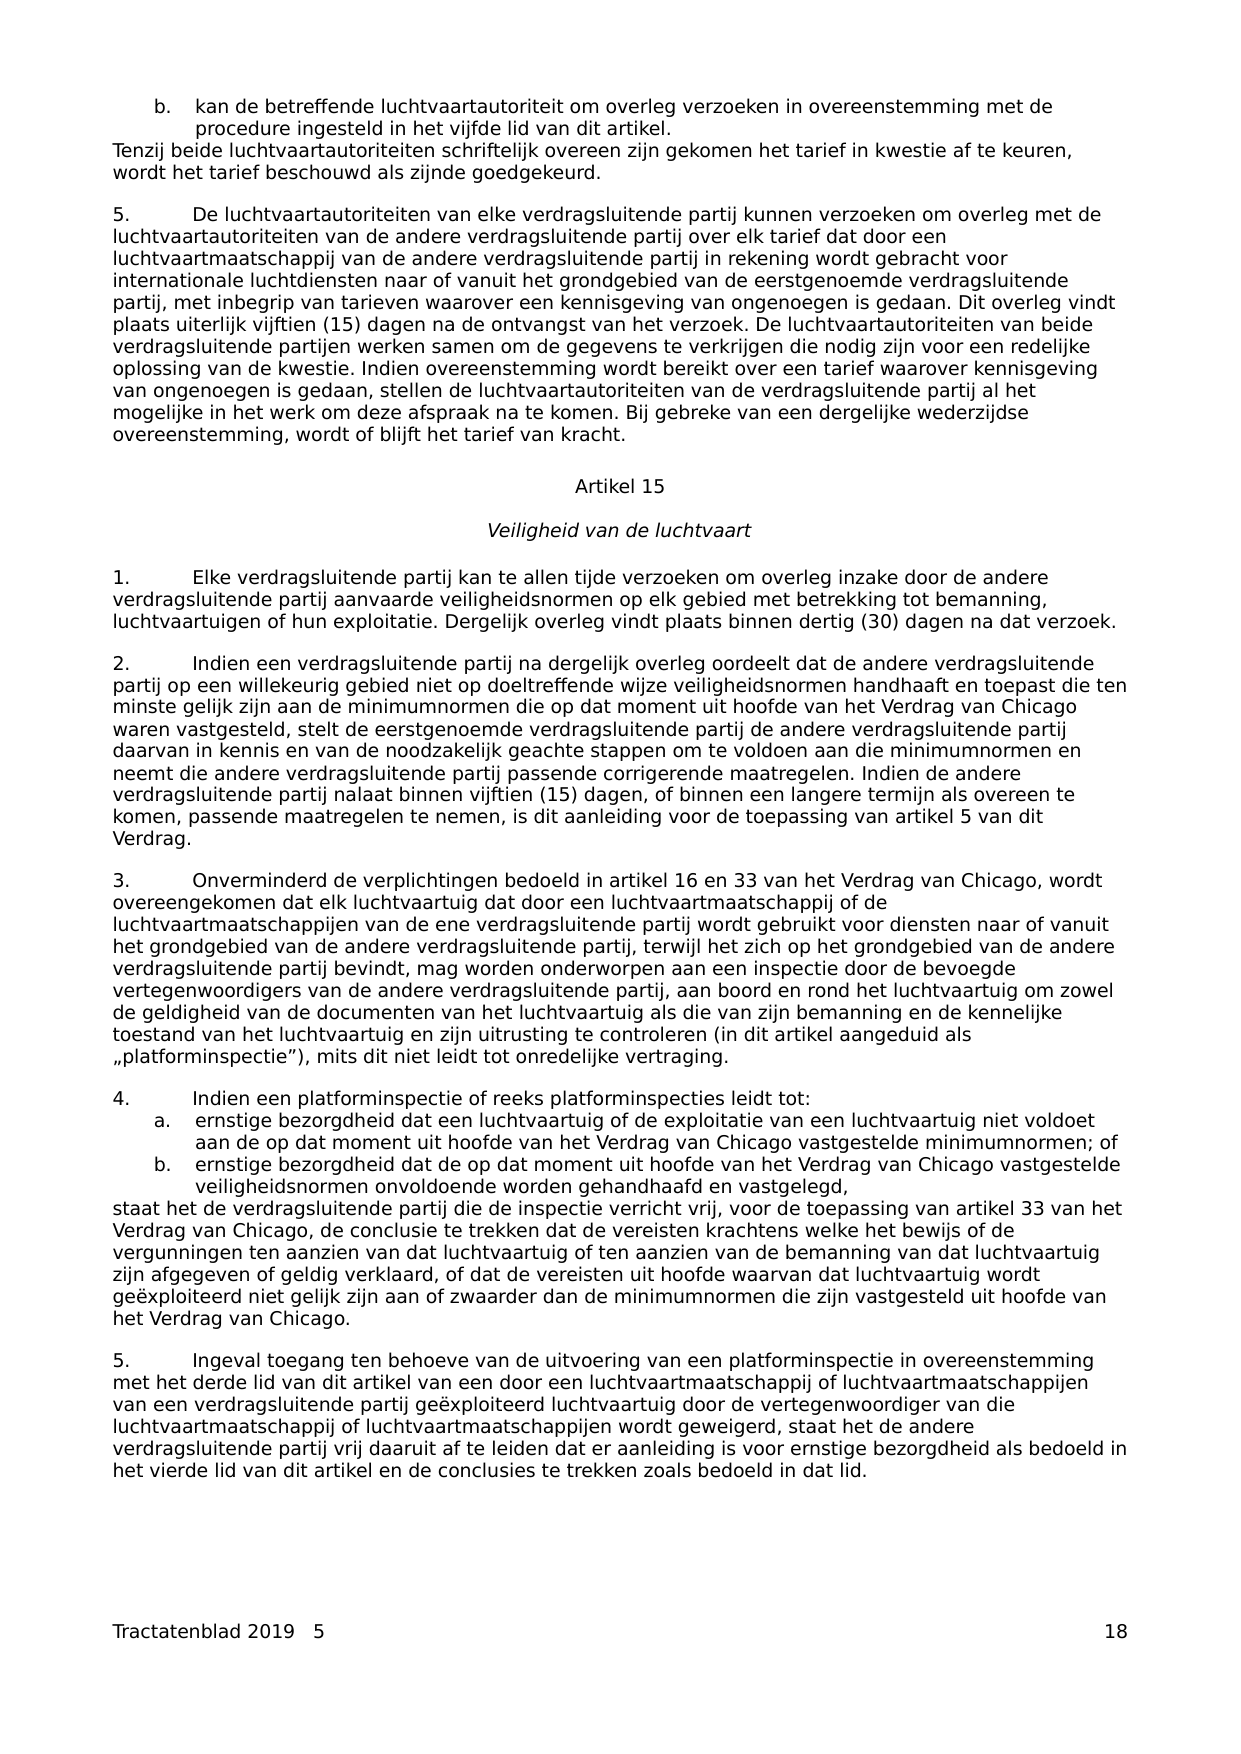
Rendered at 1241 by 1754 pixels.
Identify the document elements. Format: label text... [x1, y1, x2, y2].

text b. kan de betreffende luchtvaartautoriteit om overleg verzoeken in overeenstemming met de procedure ingesteld in het vijfde lid van dit artikel. [153, 96, 1128, 140]
text 5. Ingeval toegang ten behoeve van de uitvoering van een platforminspectie in overeenstemming met het derde lid van dit artikel van een door een luchtvaartmaatschappij of luchtvaartmaatschappijen van een verdragsluitende partij geëxploiteerd luchtvaartuig door de vertegenwoordiger van die luchtvaartmaatschappij of luchtvaartmaatschappijen wordt geweigerd, staat het de andere verdragsluitende partij vrij daaruit af te leiden dat er aanleiding is voor ernstige bezorgdheid als bedoeld in het vierde lid van dit artikel en de conclusies te trekken zoals bedoeld in dat lid. [112, 1350, 1128, 1482]
text b. ernstige bezorgdheid dat de op dat moment uit hoofde van het Verdrag van Chicago vastgestelde veiligheidsnormen onvoldoende worden gehandhaafd en vastgelegd, [153, 1154, 1128, 1198]
text 3. Onverminderd de verplichtingen bedoeld in artikel 16 en 33 van het Verdrag van Chicago, wordt overeengekomen dat elk luchtvaartuig dat door een luchtvaartmaatschappij of de luchtvaartmaatschappijen van de ene verdragsluitende partij wordt gebruikt voor diensten naar of vanuit het grondgebied van de andere verdragsluitende partij, terwijl het zich op het grondgebied van de andere verdragsluitende partij bevindt, mag worden onderworpen aan een inspectie door de bevoegde vertegenwoordigers van de andere verdragsluitende partij, aan boord en rond het luchtvaartuig om zowel de geldigheid van de documenten van het luchtvaartuig als die van zijn bemanning en de kennelijke toestand van het luchtvaartuig en zijn uitrusting te controleren (in dit artikel aangeduid als „platforminspectie”), mits dit niet leidt tot onredelijke vertraging. [112, 870, 1128, 1068]
text Tenzij beide luchtvaartautoriteiten schriftelijk overeen zijn gekomen het tarief in kwestie af te keuren, wordt het tarief beschouwd als zijnde goedgekeurd. [112, 140, 1128, 184]
text 1. Elke verdragsluitende partij kan te allen tijde verzoeken om overleg inzake door de andere verdragsluitende partij aanvaarde veiligheidsnormen op elk gebied met betrekking tot bemanning, luchtvaartuigen of hun exploitatie. Dergelijk overleg vindt plaats binnen dertig (30) dagen na dat verzoek. [112, 567, 1128, 632]
text a. ernstige bezorgdheid dat een luchtvaartuig of de exploitatie van een luchtvaartuig niet voldoet aan de op dat moment uit hoofde van het Verdrag van Chicago vastgestelde minimumnormen; of [153, 1110, 1128, 1154]
text 2. Indien een verdragsluitende partij na dergelijk overleg oordeelt dat de andere verdragsluitende partij op een willekeurig gebied niet op doeltreffende wijze veiligheidsnormen handhaaft en toepast die ten minste gelijk zijn aan de minimumnormen die op dat moment uit hoofde van het Verdrag van Chicago waren vastgesteld, stelt de eerstgenoemde verdragsluitende partij de andere verdragsluitende partij daarvan in kennis en van de noodzakelijk geachte stappen om te voldoen aan die minimumnormen en neemt die andere verdragsluitende partij passende corrigerende maatregelen. Indien de andere verdragsluitende partij nalaat binnen vijftien (15) dagen, of binnen een langere termijn als overeen te komen, passende maatregelen te nemen, is dit aanleiding voor de toepassing van artikel 5 van dit Verdrag. [112, 652, 1128, 850]
subtitle Artikel 15 Veiligheid van de luchtvaart [112, 476, 1128, 542]
text staat het de verdragsluitende partij die de inspectie verricht vrij, voor de toepassing van artikel 33 van het Verdrag van Chicago, de conclusie te trekken dat de vereisten krachtens welke het bewijs of de vergunningen ten aanzien van dat luchtvaartuig of ten aanzien van de bemanning van dat luchtvaartuig zijn afgegeven of geldig verklaard, of dat de vereisten uit hoofde waarvan dat luchtvaartuig wordt geëxploiteerd niet gelijk zijn aan of zwaarder dan de minimumnormen die zijn vastgesteld uit hoofde van het Verdrag van Chicago. [112, 1198, 1128, 1330]
text 5. De luchtvaartautoriteiten van elke verdragsluitende partij kunnen verzoeken om overleg met de luchtvaartautoriteiten van de andere verdragsluitende partij over elk tarief dat door een luchtvaartmaatschappij van de andere verdragsluitende partij in rekening wordt gebracht voor internationale luchtdiensten naar of vanuit het grondgebied van de eerstgenoemde verdragsluitende partij, met inbegrip van tarieven waarover een kennisgeving van ongenoegen is gedaan. Dit overleg vindt plaats uiterlijk vijftien (15) dagen na de ontvangst van het verzoek. De luchtvaartautoriteiten van beide verdragsluitende partijen werken samen om de gegevens te verkrijgen die nodig zijn voor een redelijke oplossing van de kwestie. Indien overeenstemming wordt bereikt over een tarief waarover kennisgeving van ongenoegen is gedaan, stellen de luchtvaartautoriteiten van de verdragsluitende partij al het mogelijke in het werk om deze afspraak na te komen. Bij gebreke van een dergelijke wederzijdse overeenstemming, wordt of blijft het tarief van kracht. [112, 204, 1128, 446]
text 4. Indien een platforminspectie of reeks platforminspecties leidt tot: [112, 1088, 1128, 1110]
